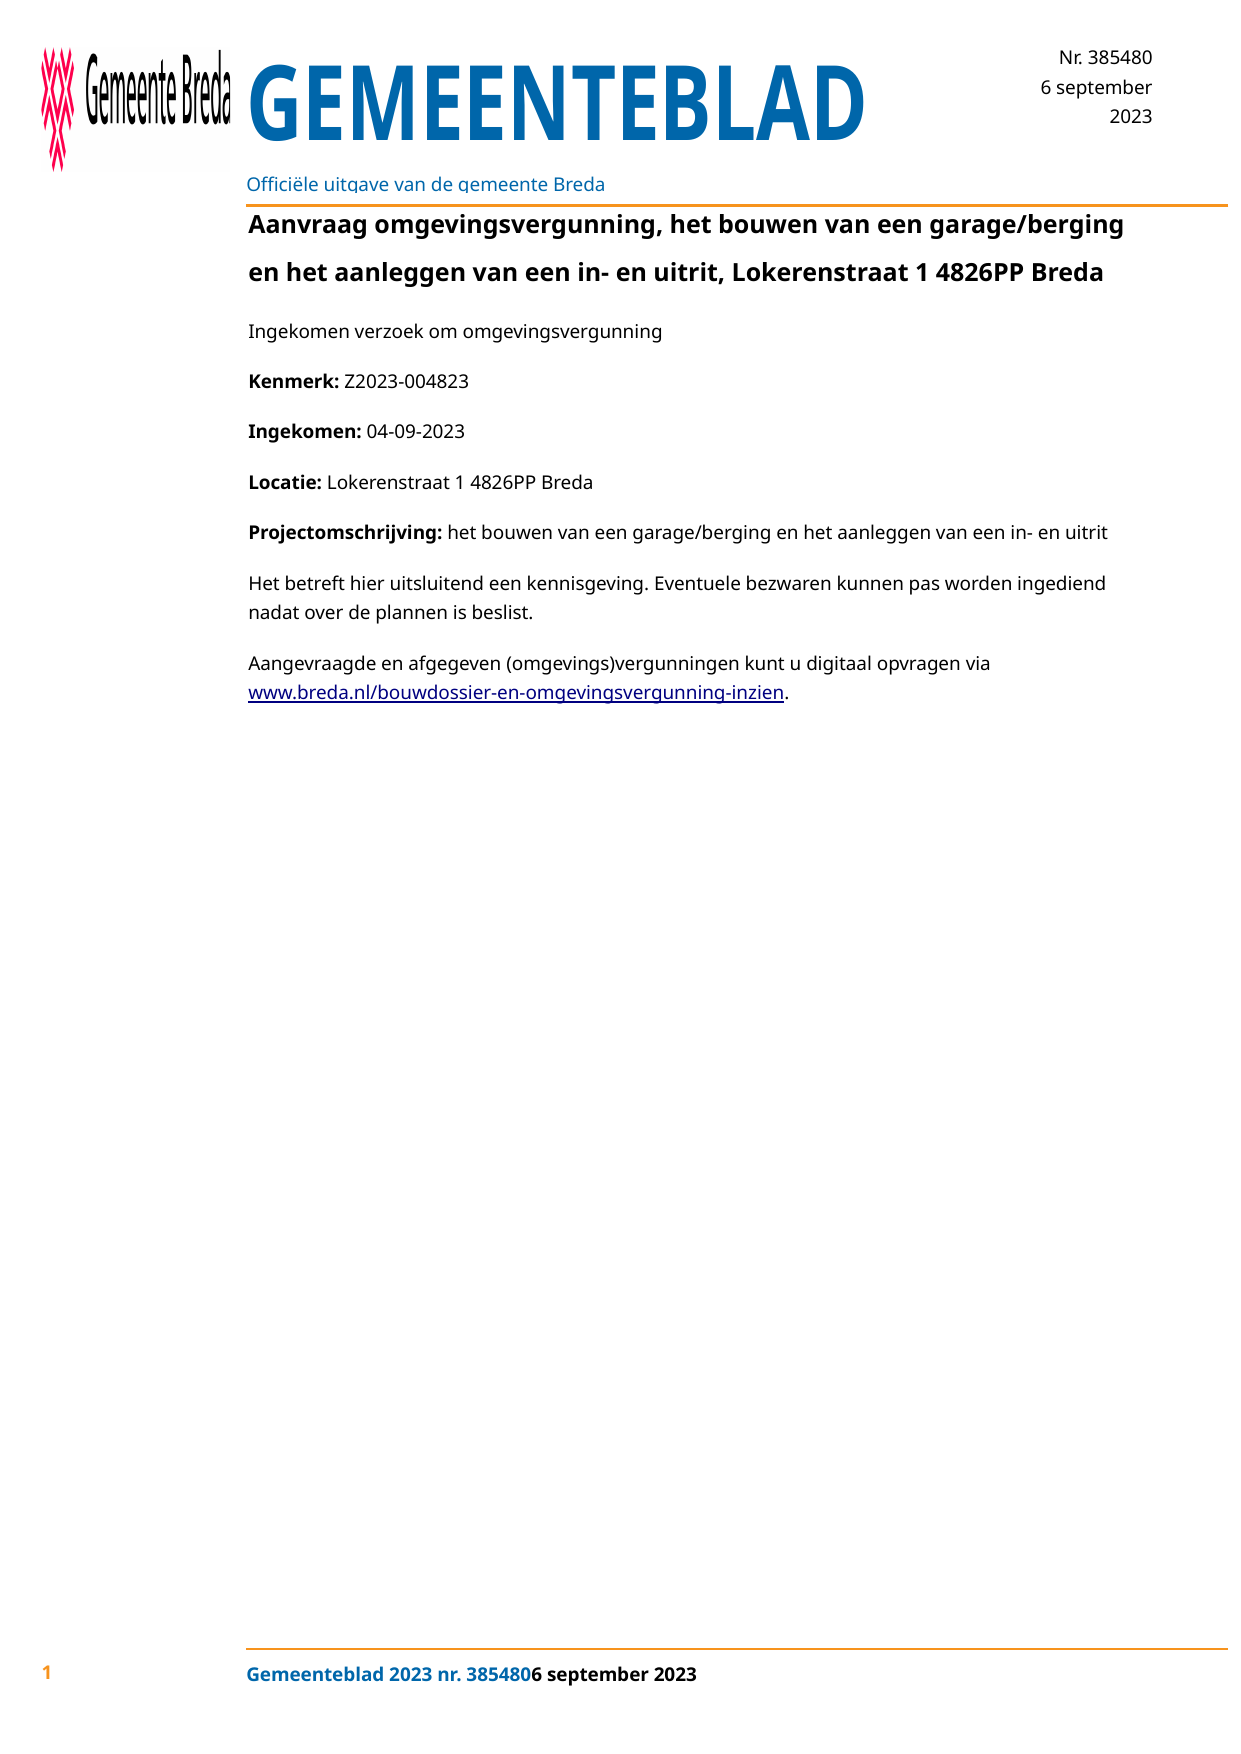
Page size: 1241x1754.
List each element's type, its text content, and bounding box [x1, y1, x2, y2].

text Projectomschrijving: het bouwen van een garage/berging en het aanleggen van een in- en uitrit [248, 519, 1152, 545]
text Aangevraagde en afgegeven (omgevings)vergunningen kunt u digitaal opvragen via www.breda.nl/bouwdossier-en-omgevingsvergunning-inzien. [248, 650, 1152, 705]
text Kenmerk: Z2023-004823 [248, 368, 1152, 394]
text Ingekomen: 04-09-2023 [248, 419, 1152, 444]
picture [41, 47, 231, 172]
text Ingekomen verzoek om omgevingsvergunning [248, 318, 1152, 344]
text Het betreft hier uitsluitend een kennisgeving. Eventuele bezwaren kunnen pas worden ingediend nadat over de plannen is beslist. [248, 570, 1152, 625]
text Aanvraag omgevingsvergunning, het bouwen van een garage/berging en het aanleggen van een in- en uitrit, Lokerenstraat 1 4826PP Breda [248, 207, 1152, 288]
text Locatie: Lokerenstraat 1 4826PP Breda [248, 469, 1152, 495]
